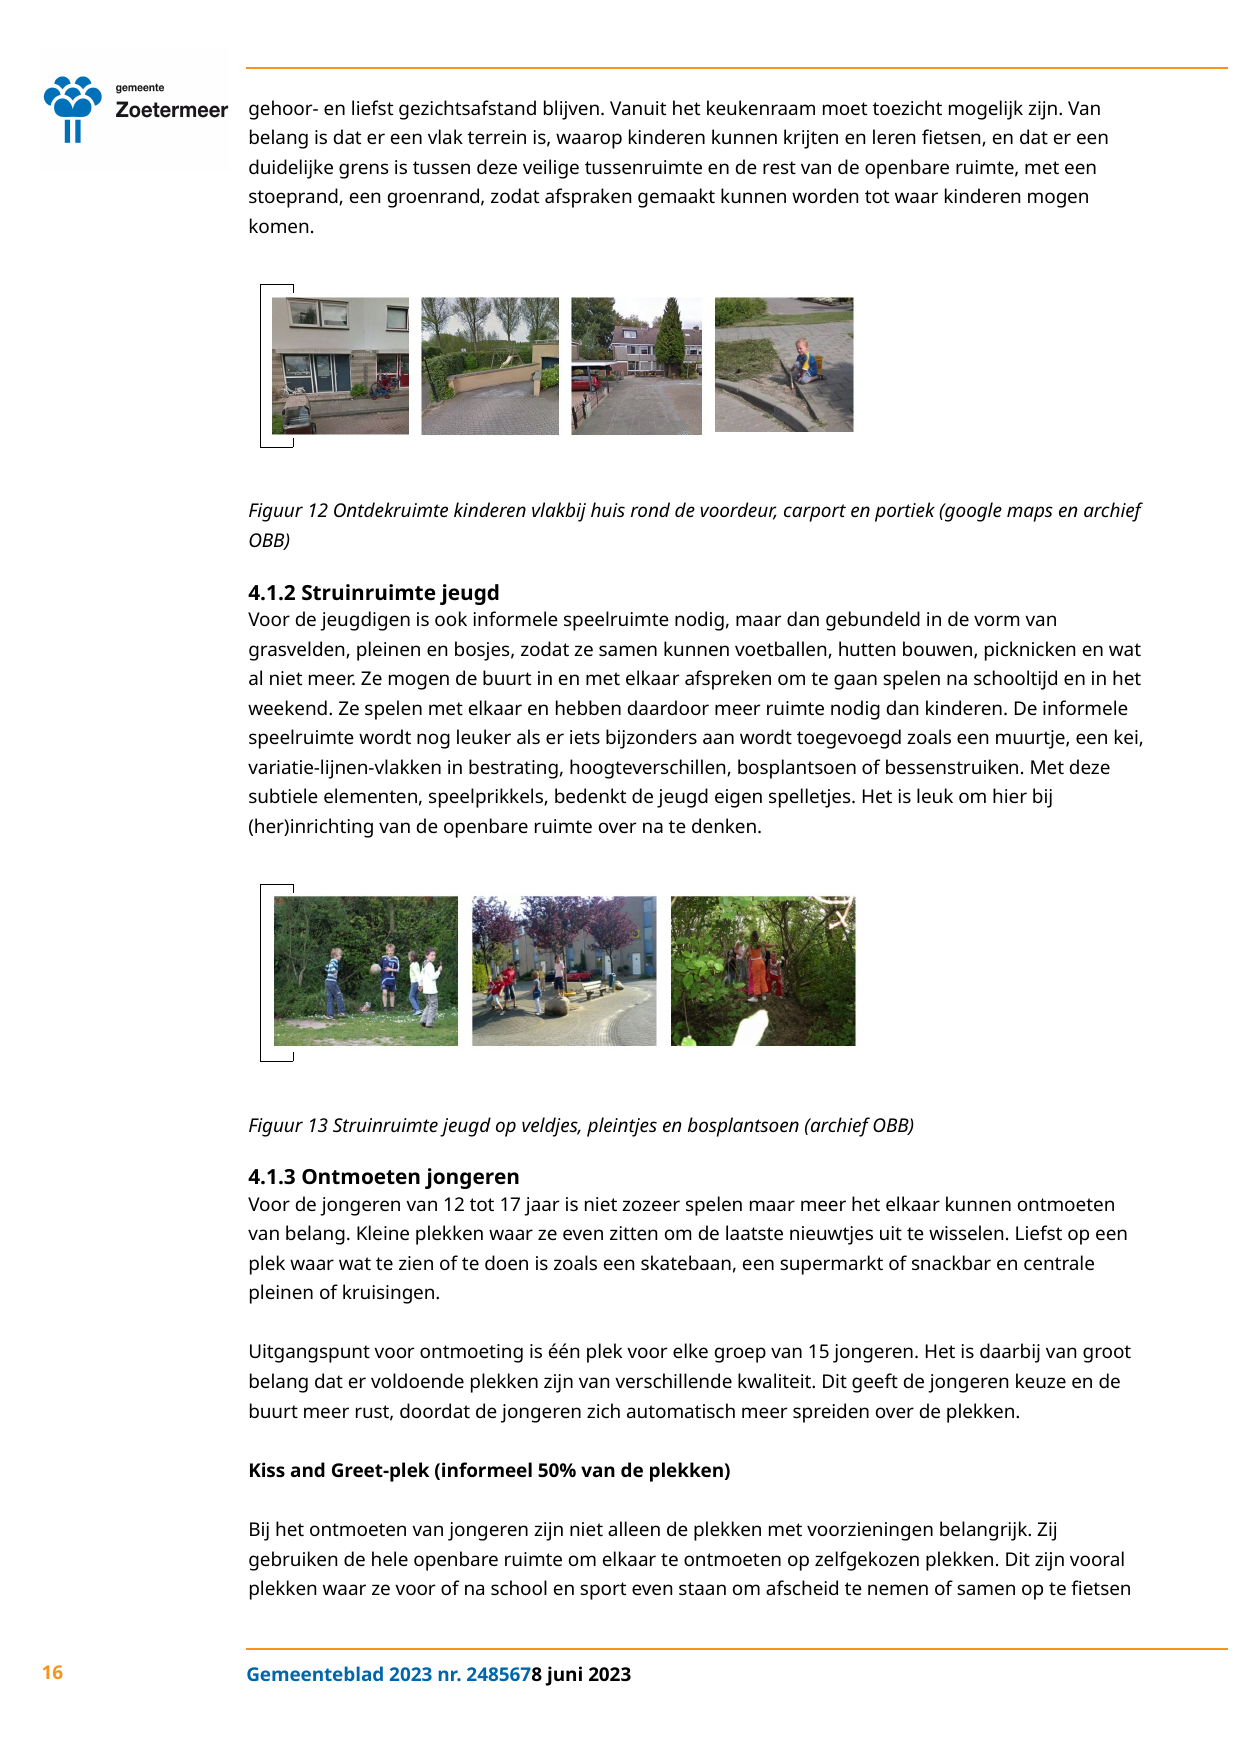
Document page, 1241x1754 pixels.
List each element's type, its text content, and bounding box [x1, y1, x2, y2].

text Figuur 12 Ontdekruimte kinderen vlakbij huis rond de voordeur, carport en portiek (google maps en archief OBB) [248, 498, 1152, 553]
text Figuur 13 Struinruimte jeugd op veldjes, pleintjes en bosplantsoen (archief OBB) [248, 1112, 1152, 1138]
text Bij het ontmoeten van jongeren zijn niet alleen de plekken met voorzieningen belangrijk. Zij gebruiken de hele openbare ruimte om elkaar te ontmoeten op zelfgekozen plekken. Dit zijn vooral plekken waar ze voor of na school en sport even staan om afscheid te nemen of samen op te fietsen [248, 1516, 1152, 1601]
picture [268, 293, 860, 438]
text gehoor- en liefst gezichtsafstand blijven. Vanuit het keukenraam moet toezicht mogelijk zijn. Van belang is dat er een vlak terrein is, waarop kinderen kunnen krijten en leren fietsen, en dat er een duidelijke grens is tussen deze veilige tussenruimte en de rest van de openbare ruimte, met een stoeprand, een groenrand, zodat afspraken gemaakt kunnen worden tot waar kinderen mogen komen. [248, 95, 1152, 239]
text 4.1.2 Struinruimte jeugd [248, 578, 1152, 606]
picture [41, 47, 231, 172]
text Voor de jeugdigen is ook informele speelruimte nodig, maar dan gebundeld in de vorm van grasvelden, pleinen en bosjes, zodat ze samen kunnen voetballen, hutten bouwen, picknicken en wat al niet meer. Ze mogen de buurt in en met elkaar afspreken om te gaan spelen na schooltijd en in het weekend. Ze spelen met elkaar en hebben daardoor meer ruimte nodig dan kinderen. De informele speelruimte wordt nog leuker als er iets bijzonders aan wordt toegevoegd zoals een muurtje, een kei, variatie-lijnen-vlakken in bestrating, hoogteverschillen, bosplantsoen of bessenstruiken. Met deze subtiele elementen, speelprikkels, bedenkt de jeugd eigen spelletjes. Het is leuk om hier bij (her)inrichting van de openbare ruimte over na te denken. [248, 606, 1152, 839]
picture [268, 893, 860, 1052]
text 4.1.3 Ontmoeten jongeren [248, 1162, 1152, 1191]
text Voor de jongeren van 12 tot 17 jaar is niet zozeer spelen maar meer het elkaar kunnen ontmoeten van belang. Kleine plekken waar ze even zitten om de laatste nieuwtjes uit te wisselen. Liefst op een plek waar wat te zien of te doen is zoals een skatebaan, een supermarkt of snackbar en centrale pleinen of kruisingen. [248, 1191, 1152, 1305]
text Uitgangspunt voor ontmoeting is één plek voor elke groep van 15 jongeren. Het is daarbij van groot belang dat er voldoende plekken zijn van verschillende kwaliteit. Dit geeft de jongeren keuze en de buurt meer rust, doordat de jongeren zich automatisch meer spreiden over de plekken. [248, 1339, 1152, 1424]
text Kiss and Greet-plek (informeel 50% van de plekken) [248, 1457, 1152, 1483]
